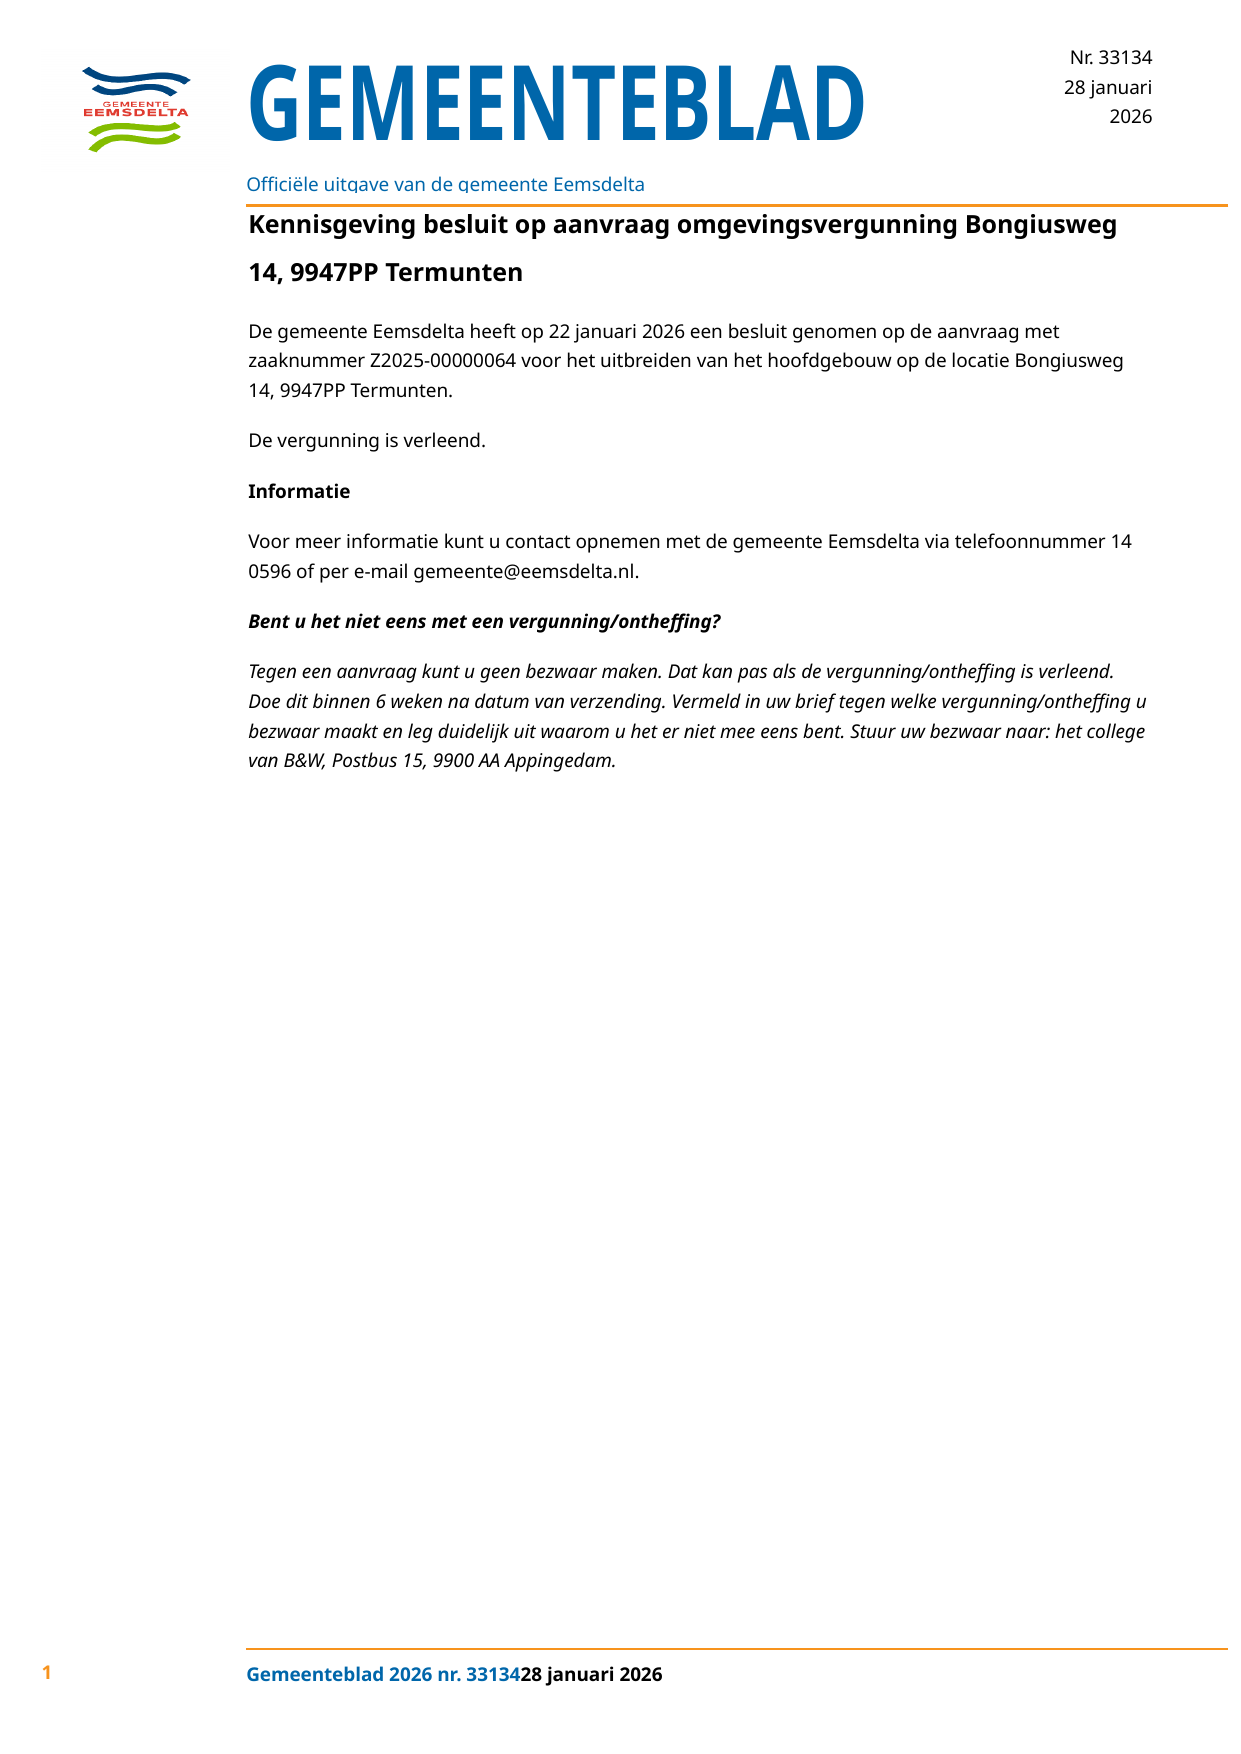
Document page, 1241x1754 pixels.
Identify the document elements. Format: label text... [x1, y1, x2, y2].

text De vergunning is verleend. [248, 427, 1152, 453]
text Bent u het niet eens met een vergunning/ontheffing? [248, 608, 1152, 634]
text Tegen een aanvraag kunt u geen bezwaar maken. Dat kan pas als de vergunning/ontheffing is verleend. Doe dit binnen 6 weken na datum van verzending. Vermeld in uw brief tegen welke vergunning/ontheffing u bezwaar maakt en leg duidelijk uit waarom u het er niet mee eens bent. Stuur uw bezwaar naar: het college van B&W, Postbus 15, 9900 AA Appingedam. [248, 659, 1152, 773]
text De gemeente Eemsdelta heeft op 22 januari 2026 een besluit genomen op de aanvraag met zaaknummer Z2025-00000064 voor het uitbreiden van het hoofdgebouw op de locatie Bongiusweg 14, 9947PP Termunten. [248, 318, 1152, 403]
text Informatie [248, 478, 1152, 504]
picture [41, 47, 231, 172]
text Kennisgeving besluit op aanvraag omgevingsvergunning Bongiusweg 14, 9947PP Termunten [248, 207, 1152, 288]
text Voor meer informatie kunt u contact opnemen met de gemeente Eemsdelta via telefoonnummer 14 0596 of per e-mail gemeente@eemsdelta.nl. [248, 528, 1152, 584]
